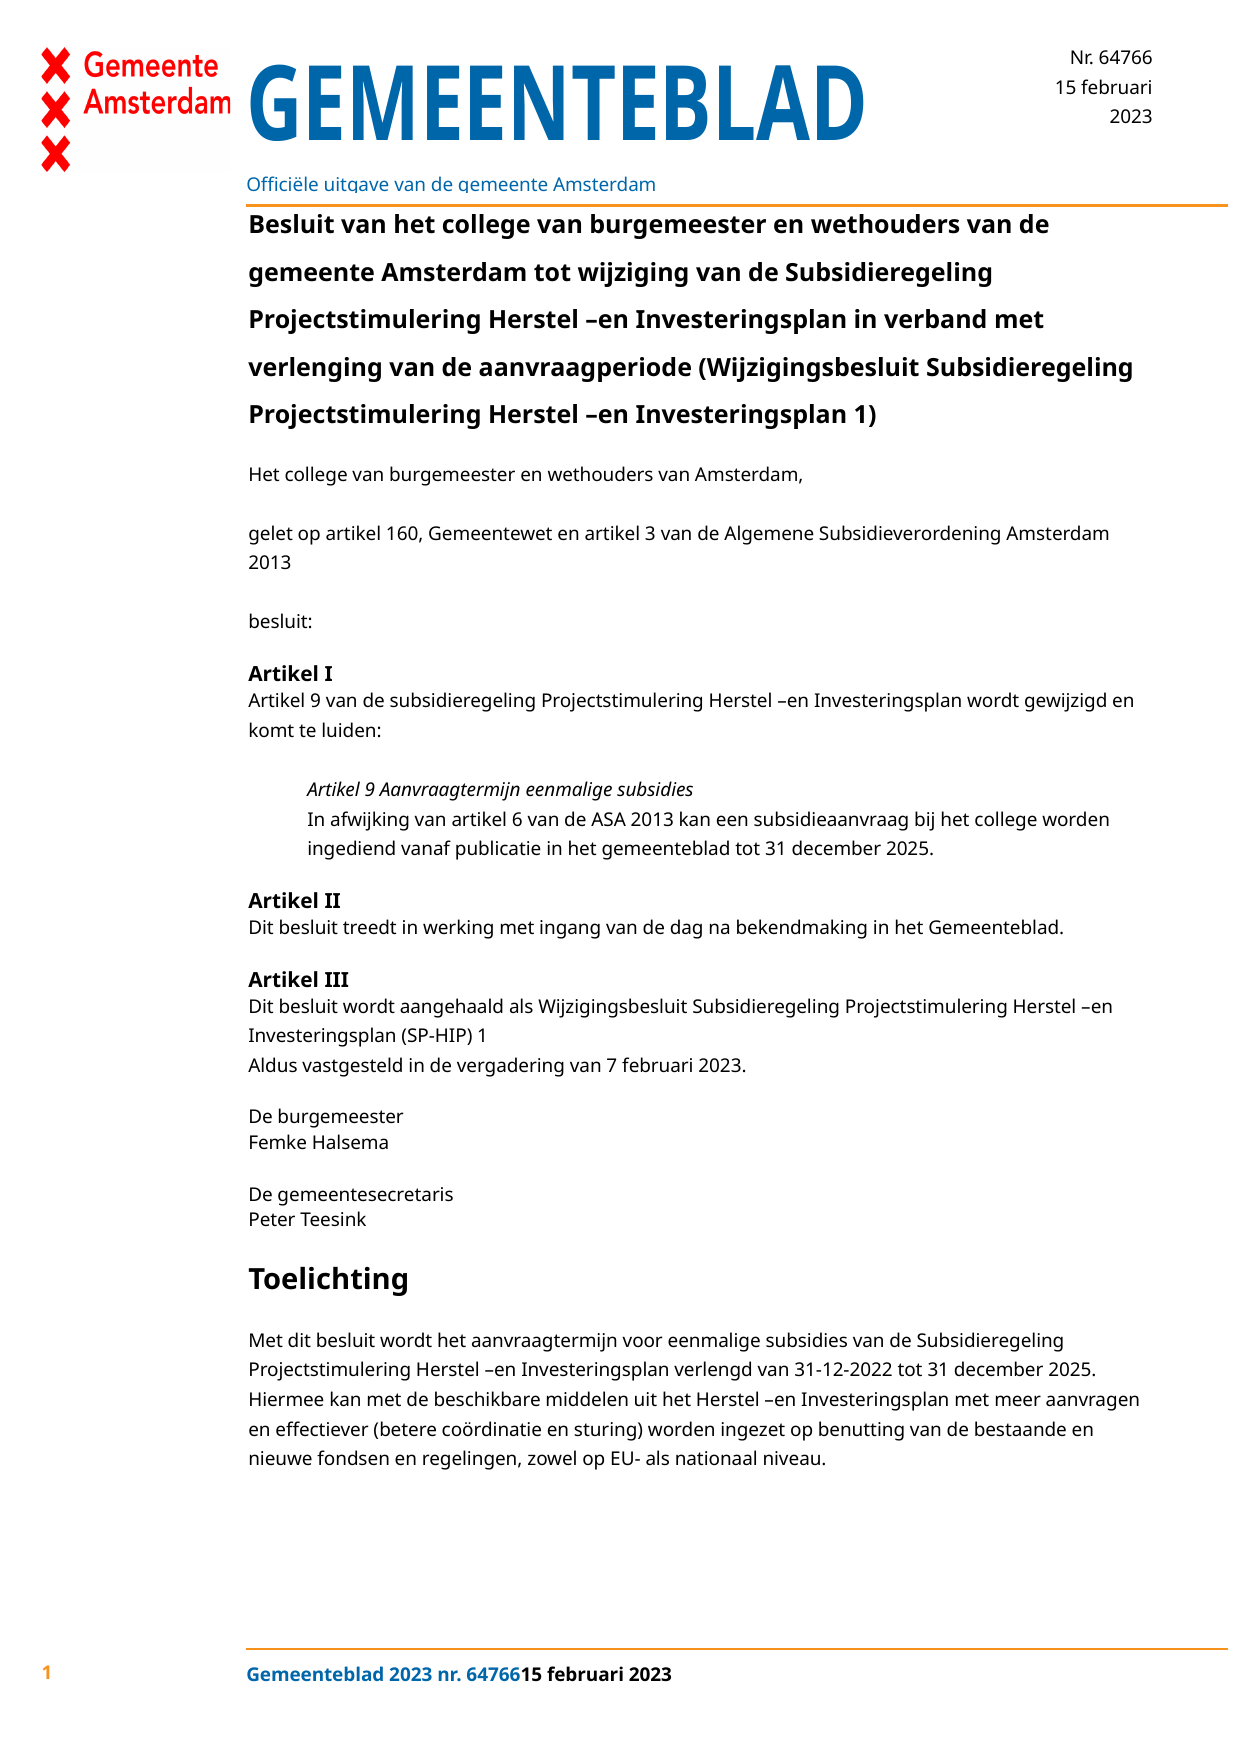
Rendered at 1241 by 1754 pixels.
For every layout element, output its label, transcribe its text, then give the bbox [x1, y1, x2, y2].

text gelet op artikel 160, Gemeentewet en artikel 3 van de Algemene Subsidieverordening Amsterdam 2013 [248, 520, 1152, 575]
text besluit: [248, 609, 1152, 634]
text Artikel II [248, 886, 1152, 914]
text De burgemeester [248, 1104, 1152, 1129]
text Het college van burgemeester en wethouders van Amsterdam, [248, 461, 1152, 486]
text Artikel 9 van de subsidieregeling Projectstimulering Herstel –en Investeringsplan wordt gewijzigd en komt te luiden: [248, 687, 1152, 743]
text Toelichting [248, 1258, 1152, 1298]
text Met dit besluit wordt het aanvraagtermijn voor eenmalige subsidies van de Subsidieregeling Projectstimulering Herstel –en Investeringsplan verlengd van 31-12-2022 tot 31 december 2025. Hiermee kan met de beschikbare middelen uit het Herstel –en Investeringsplan met meer aanvragen en effectiever (betere coördinatie en sturing) worden ingezet op benutting van de bestaande en nieuwe fondsen en regelingen, zowel op EU- als nationaal niveau. [248, 1327, 1152, 1471]
list In afwijking van artikel 6 van de ASA 2013 kan een subsidieaanvraag bij het college worden ingediend vanaf publicatie in het gemeenteblad tot 31 december 2025. [248, 806, 1152, 861]
list Artikel 9 Aanvraagtermijn eenmalige subsidies [248, 776, 1152, 802]
text Dit besluit wordt aangehaald als Wijzigingsbesluit Subsidieregeling Projectstimulering Herstel –en Investeringsplan (SP-HIP) 1 [248, 993, 1152, 1048]
text Peter Teesink [248, 1207, 1152, 1232]
text Femke Halsema [248, 1129, 1152, 1155]
text Besluit van het college van burgemeester en wethouders van de gemeente Amsterdam tot wijziging van de Subsidieregeling Projectstimulering Herstel –en Investeringsplan in verband met verlenging van de aanvraagperiode (Wijzigingsbesluit Subsidieregeling Projectstimulering Herstel –en Investeringsplan 1) [248, 207, 1152, 431]
text Aldus vastgesteld in de vergadering van 7 februari 2023. [248, 1052, 1152, 1078]
text De gemeentesecretaris [248, 1181, 1152, 1207]
text Artikel III [248, 965, 1152, 993]
picture [41, 47, 231, 172]
text Dit besluit treedt in werking met ingang van de dag na bekendmaking in het Gemeenteblad. [248, 914, 1152, 940]
text Artikel I [248, 659, 1152, 687]
